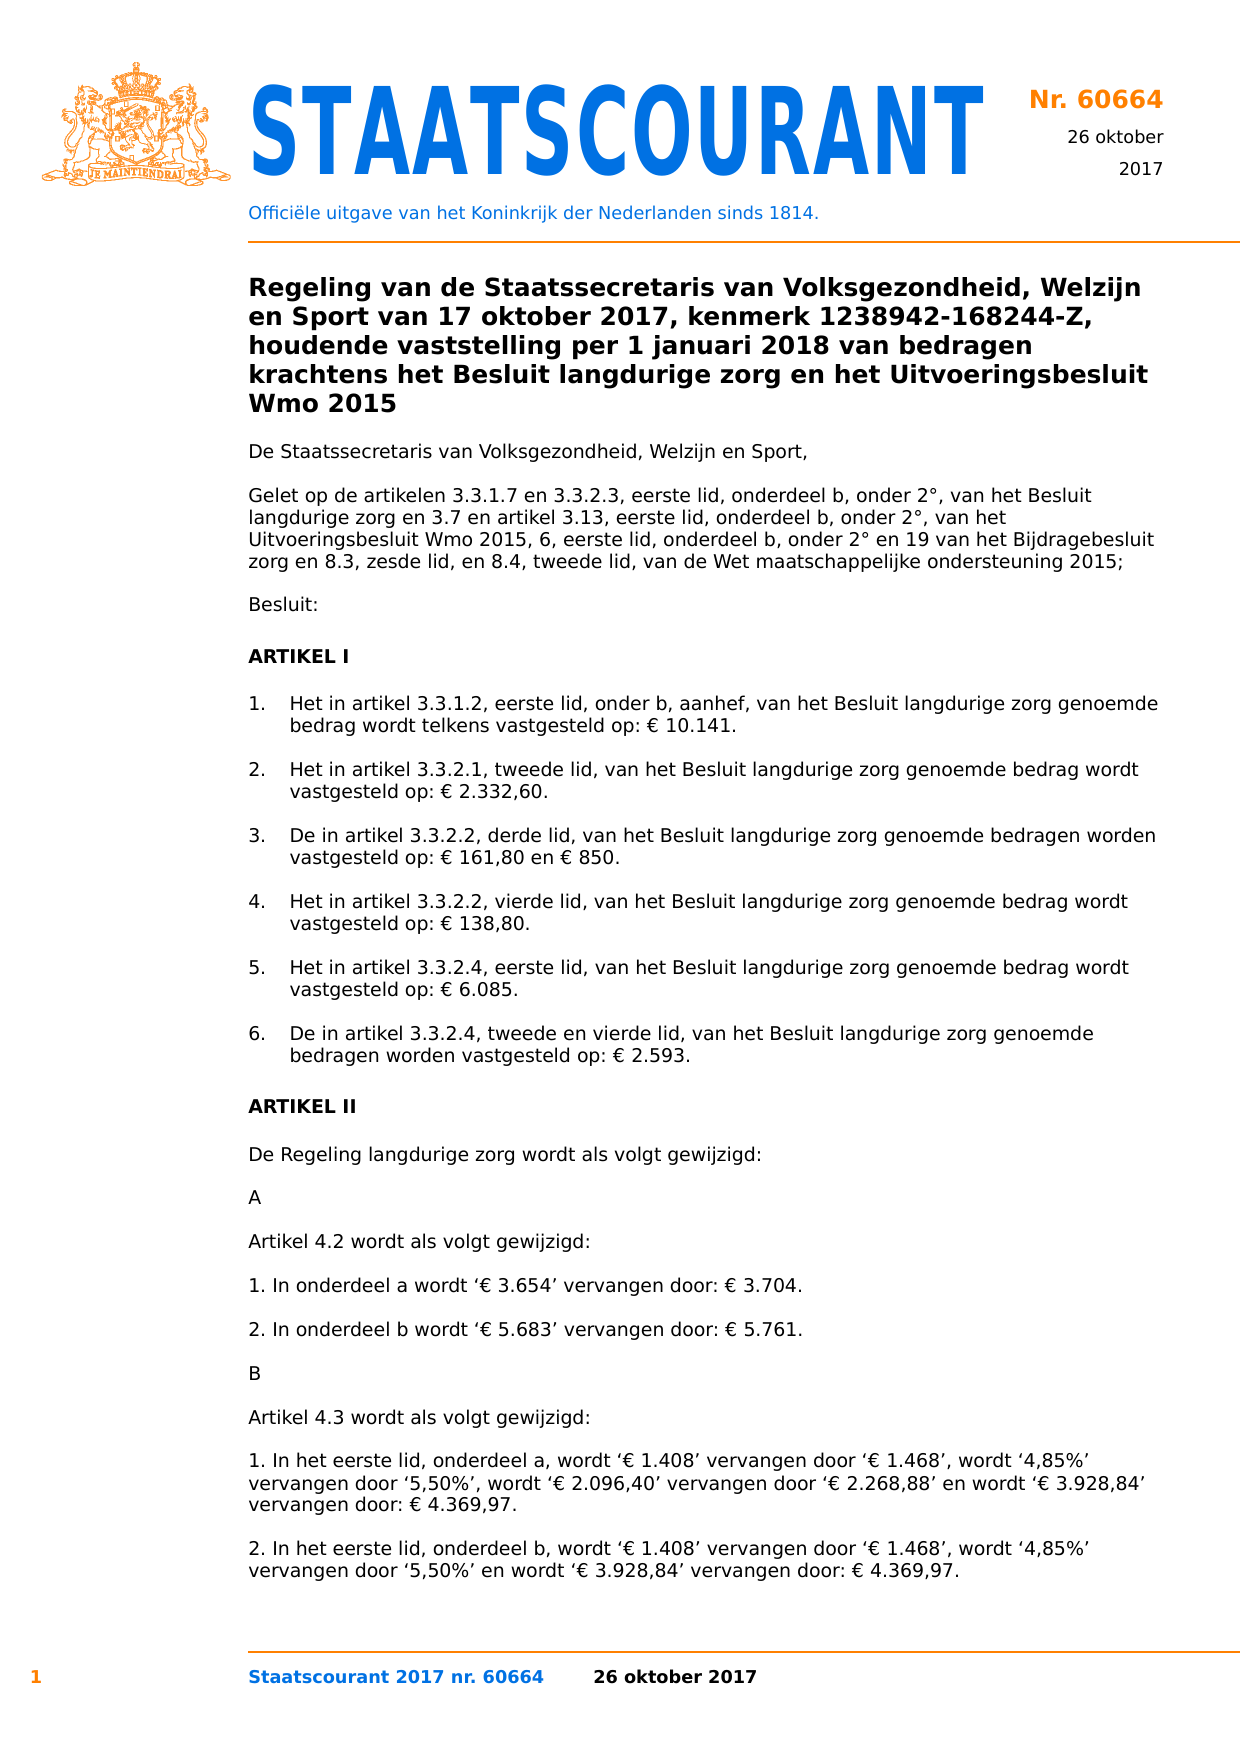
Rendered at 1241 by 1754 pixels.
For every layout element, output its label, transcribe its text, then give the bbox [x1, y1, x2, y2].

text 4. Het in artikel 3.3.2.2, vierde lid, van het Besluit langdurige zorg genoemde bedrag wordt vastgesteld op: € 138,80. [248, 891, 1163, 935]
table_cell Officiële uitgave van het Koninkrijk der Nederlanden sinds 1814. [248, 203, 1240, 241]
text 2. Het in artikel 3.3.2.1, tweede lid, van het Besluit langdurige zorg genoemde bedrag wordt vastgesteld op: € 2.332,60. [248, 759, 1163, 803]
table_header STAATSCOURANT [248, 62, 998, 203]
subtitle ARTIKEL I [248, 646, 1163, 668]
text Gelet op de artikelen 3.3.1.7 en 3.3.2.3, eerste lid, onderdeel b, onder 2°, van het Besluit langdurige zorg en 3.7 en artikel 3.13, eerste lid, onderdeel b, onder 2°, van het Uitvoeringsbesluit Wmo 2015, 6, eerste lid, onderdeel b, onder 2° en 19 van het Bijdragebesluit zorg en 8.3, zesde lid, en 8.4, tweede lid, van de Wet maatschappelijke ondersteuning 2015; [248, 484, 1163, 572]
text 1. In het eerste lid, onderdeel a, wordt ‘€ 1.408’ vervangen door ‘€ 1.468’, wordt ‘4,85%’ vervangen door ‘5,50%’, wordt ‘€ 2.096,40’ vervangen door ‘€ 2.268,88’ en wordt ‘€ 3.928,84’ vervangen door: € 4.369,97. [248, 1450, 1163, 1516]
text 5. Het in artikel 3.3.2.4, eerste lid, van het Besluit langdurige zorg genoemde bedrag wordt vastgesteld op: € 6.085. [248, 957, 1163, 1001]
picture [41, 62, 231, 186]
text De Staatssecretaris van Volksgezondheid, Welzijn en Sport, [248, 441, 1163, 463]
text Artikel 4.2 wordt als volgt gewijzigd: [248, 1231, 1163, 1253]
text 2. In het eerste lid, onderdeel b, wordt ‘€ 1.408’ vervangen door ‘€ 1.468’, wordt ‘4,85%’ vervangen door ‘5,50%’ en wordt ‘€ 3.928,84’ vervangen door: € 4.369,97. [248, 1538, 1163, 1582]
text De Regeling langdurige zorg wordt als volgt gewijzigd: [248, 1143, 1163, 1165]
text A [248, 1187, 1163, 1209]
text 3. De in artikel 3.3.2.2, derde lid, van het Besluit langdurige zorg genoemde bedragen worden vastgesteld op: € 161,80 en € 850. [248, 825, 1163, 869]
text Besluit: [248, 594, 1163, 616]
table_header [25, 62, 248, 241]
text 1. In onderdeel a wordt ‘€ 3.654’ vervangen door: € 3.704. [248, 1275, 1163, 1297]
text 1. Het in artikel 3.3.1.2, eerste lid, onder b, aanhef, van het Besluit langdurige zorg genoemde bedrag wordt telkens vastgesteld op: € 10.141. [248, 693, 1163, 737]
table_cell 26 oktober [998, 121, 1240, 153]
subtitle ARTIKEL II [248, 1096, 1163, 1118]
text 6. De in artikel 3.3.2.4, tweede en vierde lid, van het Besluit langdurige zorg genoemde bedragen worden vastgesteld op: € 2.593. [248, 1022, 1163, 1066]
table_cell 2017 [998, 153, 1240, 203]
text 2. In onderdeel b wordt ‘€ 5.683’ vervangen door: € 5.761. [248, 1319, 1163, 1341]
text B [248, 1363, 1163, 1385]
subtitle Regeling van de Staatssecretaris van Volksgezondheid, Welzijn en Sport van 17 oktober 2017, kenmerk 1238942-168244-Z, houdende vaststelling per 1 januari 2018 van bedragen krachtens het Besluit langdurige zorg en het Uitvoeringsbesluit Wmo 2015 [248, 273, 1163, 419]
text Artikel 4.3 wordt als volgt gewijzigd: [248, 1407, 1163, 1428]
table_header Nr. 60664 [998, 62, 1240, 121]
